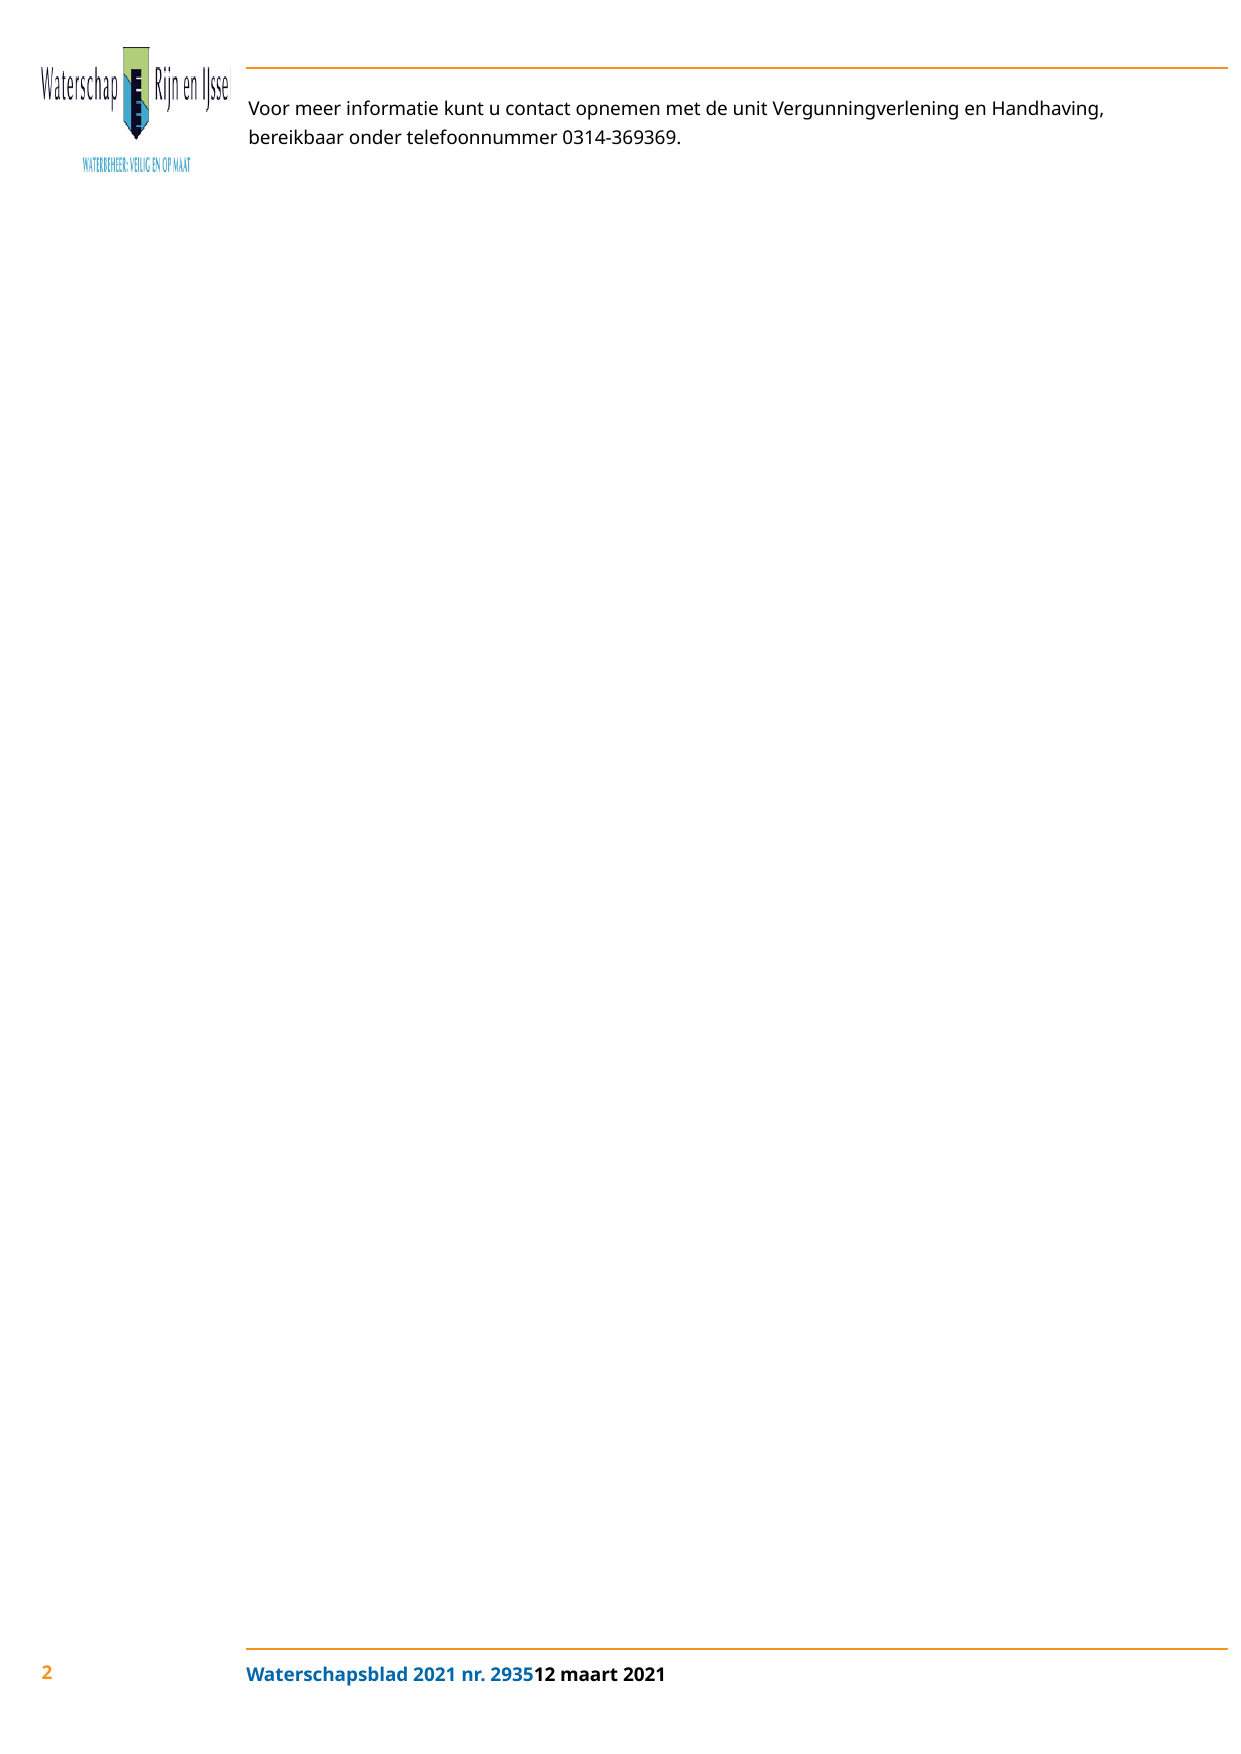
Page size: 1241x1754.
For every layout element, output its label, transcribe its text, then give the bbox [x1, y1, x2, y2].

picture [41, 47, 231, 172]
text Voor meer informatie kunt u contact opnemen met de unit Vergunningverlening en Handhaving, bereikbaar onder telefoonnummer 0314-369369. [248, 95, 1152, 150]
